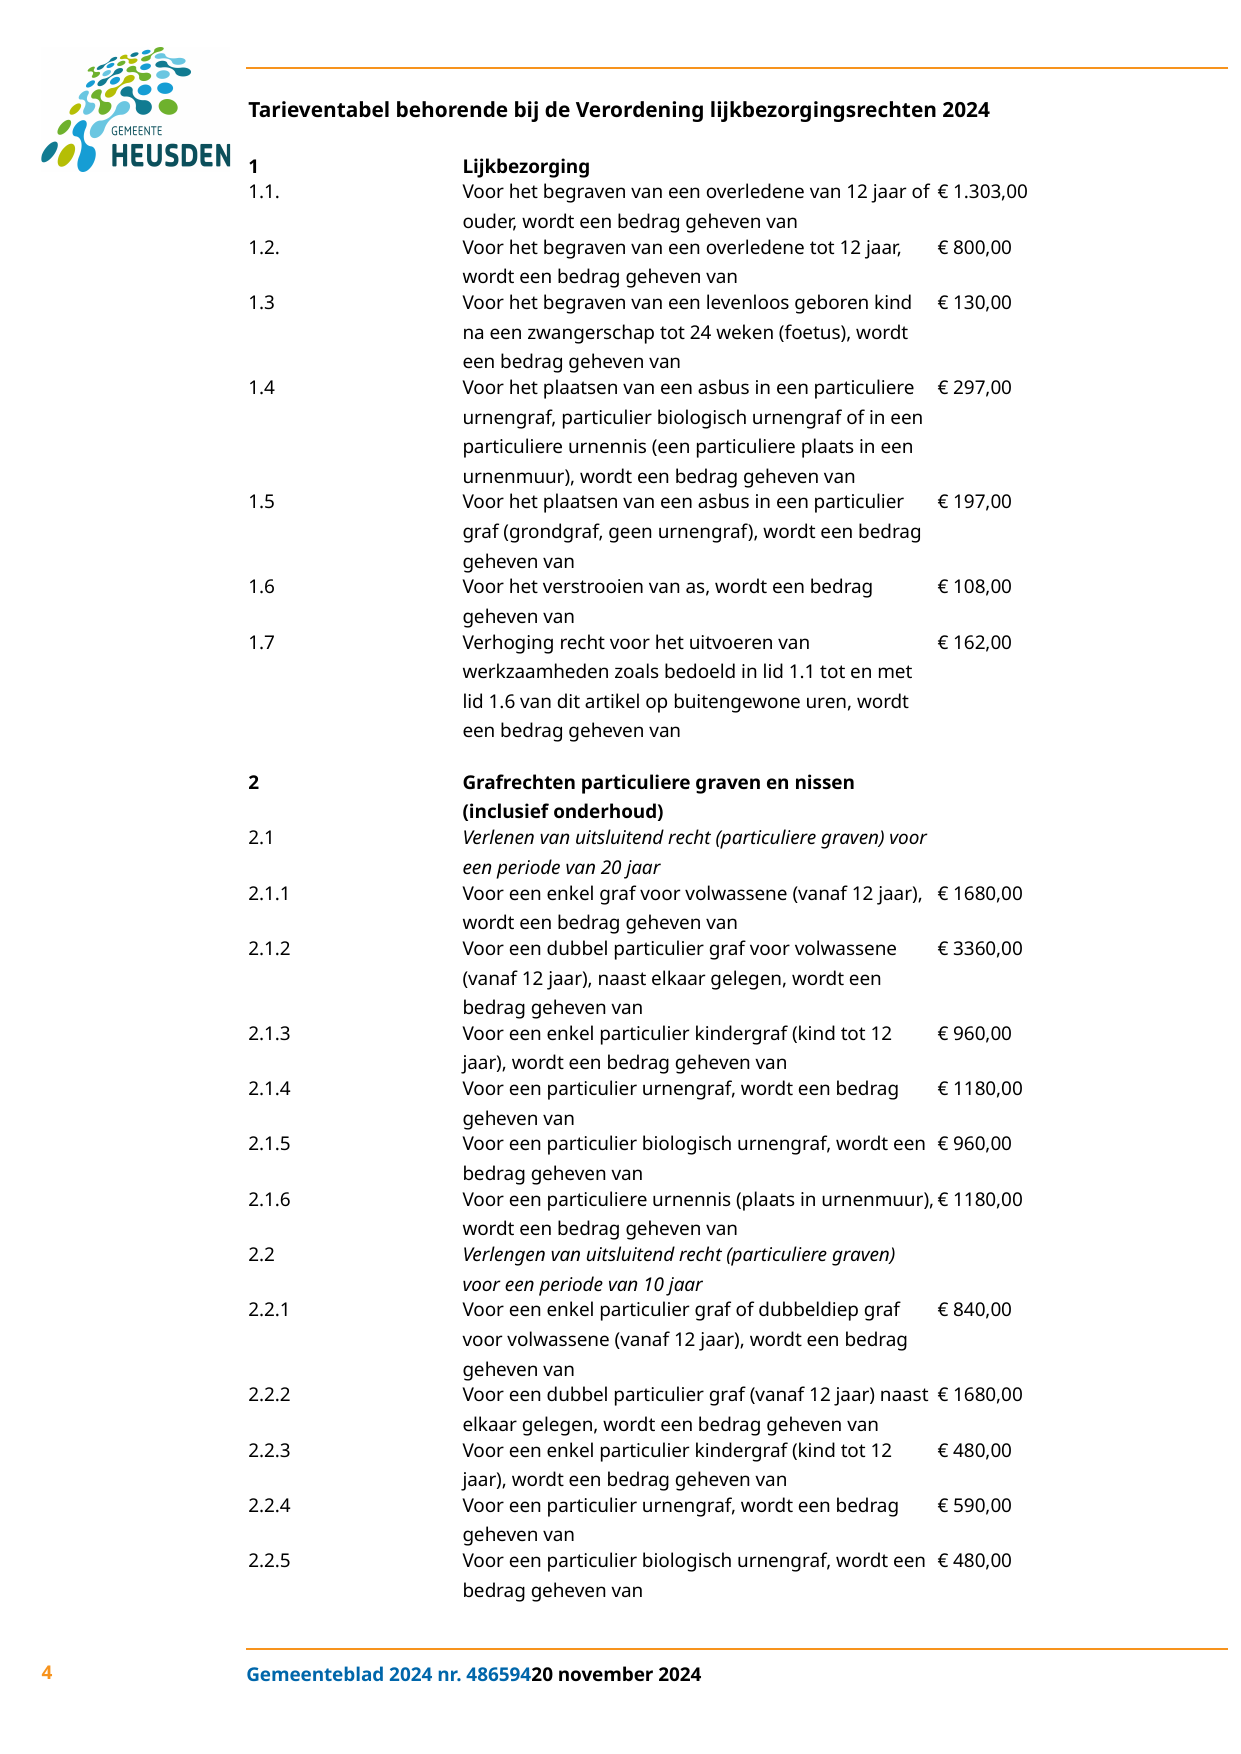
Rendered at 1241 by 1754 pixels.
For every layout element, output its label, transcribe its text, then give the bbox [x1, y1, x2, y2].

table_cell Voor een enkel particulier graf of dubbeldiep graf voor volwassene (vanaf 12 jaar), wordt een bedrag geheven van [462, 1297, 937, 1381]
table_cell Voor het begraven van een overledene tot 12 jaar, wordt een bedrag geheven van [462, 234, 937, 289]
table_cell Voor een particulier biologisch urnengraf, wordt een bedrag geheven van [462, 1131, 937, 1186]
table_cell € 197,00 [937, 489, 1152, 574]
table_cell Verlenen van uitsluitend recht (particuliere graven) voor een periode van 20 jaar [462, 825, 937, 880]
table_cell Voor het plaatsen van een asbus in een particulier graf (grondgraf, geen urnengraf), wordt een bedrag geheven van [462, 489, 937, 574]
table_cell € 840,00 [937, 1297, 1152, 1381]
table_cell 2.2.4 [248, 1492, 462, 1547]
table_cell € 108,00 [937, 574, 1152, 629]
table_header 1 [248, 153, 462, 179]
table_cell Voor het plaatsen van een asbus in een particuliere urnengraf, particulier biologisch urnengraf of in een particuliere urnennis (een particuliere plaats in een urnenmuur), wordt een bedrag geheven van [462, 374, 937, 489]
table_cell 2.2.1 [248, 1297, 462, 1381]
table_cell Voor een particulier biologisch urnengraf, wordt een bedrag geheven van [462, 1548, 937, 1603]
table_cell 2.2.5 [248, 1548, 462, 1603]
table_cell 2.1 [248, 825, 462, 880]
table_cell € 297,00 [937, 374, 1152, 489]
table_cell Voor een enkel particulier kindergraf (kind tot 12 jaar), wordt een bedrag geheven van [462, 1437, 937, 1492]
table_cell 1.7 [248, 629, 462, 743]
table_cell Voor een particuliere urnennis (plaats in urnenmuur), wordt een bedrag geheven van [462, 1186, 937, 1241]
table_cell € 1.303,00 [937, 179, 1152, 234]
table_cell Voor een dubbel particulier graf (vanaf 12 jaar) naast elkaar gelegen, wordt een bedrag geheven van [462, 1381, 937, 1437]
table_cell 2 [248, 769, 462, 824]
table_cell [937, 769, 1152, 824]
table_cell € 3360,00 [937, 935, 1152, 1020]
table_cell Voor een particulier urnengraf, wordt een bedrag geheven van [462, 1492, 937, 1547]
table_cell Verhoging recht voor het uitvoeren van werkzaamheden zoals bedoeld in lid 1.1 tot en met lid 1.6 van dit artikel op buitengewone uren, wordt een bedrag geheven van [462, 629, 937, 743]
text Tarieventabel behorende bij de Verordening lijkbezorgingsrechten 2024 [248, 95, 1152, 123]
table_cell 1.1. [248, 179, 462, 234]
table_cell € 590,00 [937, 1492, 1152, 1547]
table_cell € 1680,00 [937, 1381, 1152, 1437]
table_cell Verlengen van uitsluitend recht (particuliere graven) voor een periode van 10 jaar [462, 1241, 937, 1297]
table_cell 2.1.5 [248, 1131, 462, 1186]
table_cell 2.1.4 [248, 1075, 462, 1131]
table_cell € 800,00 [937, 234, 1152, 289]
table_cell 1.6 [248, 574, 462, 629]
table_cell Grafrechten particuliere graven en nissen (inclusief onderhoud) [462, 769, 937, 824]
table_cell € 480,00 [937, 1548, 1152, 1603]
table_cell € 1680,00 [937, 880, 1152, 935]
table_cell 2.1.1 [248, 880, 462, 935]
table_cell Voor een enkel particulier kindergraf (kind tot 12 jaar), wordt een bedrag geheven van [462, 1020, 937, 1075]
table_cell 1.3 [248, 289, 462, 374]
table_cell € 130,00 [937, 289, 1152, 374]
table_cell 2.1.3 [248, 1020, 462, 1075]
table_cell 2.2 [248, 1241, 462, 1297]
table_cell [937, 744, 1152, 769]
table_cell € 1180,00 [937, 1186, 1152, 1241]
table_cell € 960,00 [937, 1020, 1152, 1075]
table_cell 2.1.6 [248, 1186, 462, 1241]
table_cell 1.4 [248, 374, 462, 489]
table_cell € 960,00 [937, 1131, 1152, 1186]
table_header Lijkbezorging [462, 153, 937, 179]
table_header [937, 153, 1152, 179]
table_cell Voor het verstrooien van as, wordt een bedrag geheven van [462, 574, 937, 629]
table_cell [248, 744, 462, 769]
table_cell Voor een dubbel particulier graf voor volwassene (vanaf 12 jaar), naast elkaar gelegen, wordt een bedrag geheven van [462, 935, 937, 1020]
table_cell 2.1.2 [248, 935, 462, 1020]
table_cell Voor het begraven van een overledene van 12 jaar of ouder, wordt een bedrag geheven van [462, 179, 937, 234]
table_cell Voor het begraven van een levenloos geboren kind na een zwangerschap tot 24 weken (foetus), wordt een bedrag geheven van [462, 289, 937, 374]
table_cell € 162,00 [937, 629, 1152, 743]
table_cell 1.2. [248, 234, 462, 289]
table_cell Voor een enkel graf voor volwassene (vanaf 12 jaar), wordt een bedrag geheven van [462, 880, 937, 935]
table_cell [937, 825, 1152, 880]
picture [41, 47, 231, 172]
table_cell 2.2.2 [248, 1381, 462, 1437]
table_cell 2.2.3 [248, 1437, 462, 1492]
table_cell Voor een particulier urnengraf, wordt een bedrag geheven van [462, 1075, 937, 1131]
table_cell 1.5 [248, 489, 462, 574]
table_cell € 1180,00 [937, 1075, 1152, 1131]
table_cell € 480,00 [937, 1437, 1152, 1492]
table_cell [462, 744, 937, 769]
table_cell [937, 1241, 1152, 1297]
